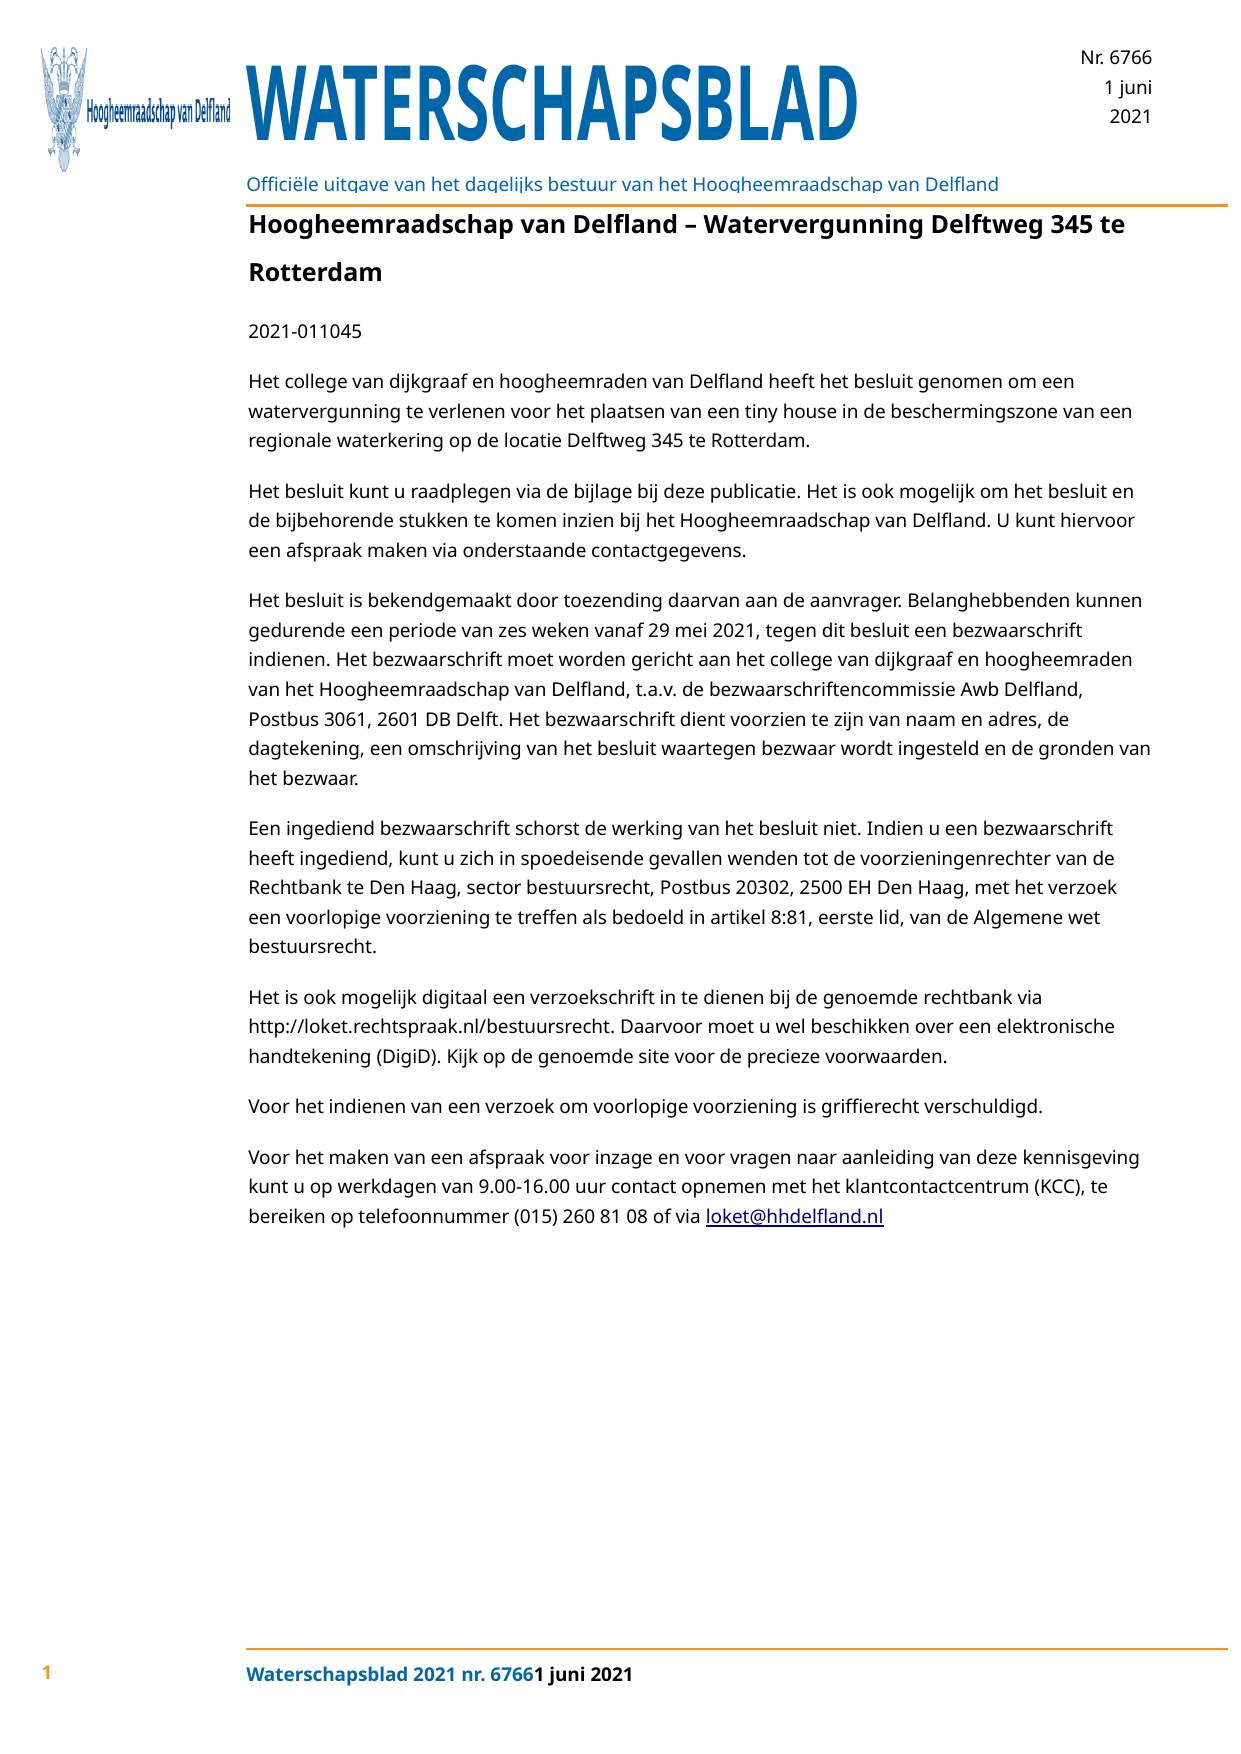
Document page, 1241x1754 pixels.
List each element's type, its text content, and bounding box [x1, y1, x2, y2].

text Het besluit kunt u raadplegen via de bijlage bij deze publicatie. Het is ook mogelijk om het besluit en de bijbehorende stukken te komen inzien bij het Hoogheemraadschap van Delfland. U kunt hiervoor een afspraak maken via onderstaande contactgegevens. [248, 478, 1152, 563]
text Voor het indienen van een verzoek om voorlopige voorziening is griffierecht verschuldigd. [248, 1094, 1152, 1119]
text 2021-011045 [248, 318, 1152, 344]
text Het is ook mogelijk digitaal een verzoekschrift in te dienen bij de genoemde rechtbank via http://loket.rechtspraak.nl/bestuursrecht. Daarvoor moet u wel beschikken over een elektronische handtekening (DigiD). Kijk op de genoemde site voor de precieze voorwaarden. [248, 984, 1152, 1069]
text Het college van dijkgraaf en hoogheemraden van Delfland heeft het besluit genomen om een watervergunning te verlenen voor het plaatsen van een tiny house in de beschermingszone van een regionale waterkering op de locatie Delftweg 345 te Rotterdam. [248, 368, 1152, 453]
text Voor het maken van een afspraak voor inzage en voor vragen naar aanleiding van deze kennisgeving kunt u op werkdagen van 9.00-16.00 uur contact opnemen met het klantcontactcentrum (KCC), te bereiken op telefoonnummer (015) 260 81 08 of via loket@hhdelfland.nl [248, 1144, 1152, 1229]
text Hoogheemraadschap van Delfland – Watervergunning Delftweg 345 te Rotterdam [248, 207, 1152, 288]
text Een ingediend bezwaarschrift schorst de werking van het besluit niet. Indien u een bezwaarschrift heeft ingediend, kunt u zich in spoedeisende gevallen wenden tot de voorzieningenrechter van de Rechtbank te Den Haag, sector bestuursrecht, Postbus 20302, 2500 EH Den Haag, met het verzoek een voorlopige voorziening te treffen als bedoeld in artikel 8:81, eerste lid, van de Algemene wet bestuursrecht. [248, 815, 1152, 959]
picture [41, 47, 231, 172]
text Het besluit is bekendgemaakt door toezending daarvan aan de aanvrager. Belanghebbenden kunnen gedurende een periode van zes weken vanaf 29 mei 2021, tegen dit besluit een bezwaarschrift indienen. Het bezwaarschrift moet worden gericht aan het college van dijkgraaf en hoogheemraden van het Hoogheemraadschap van Delfland, t.a.v. de bezwaarschriftencommissie Awb Delfland, Postbus 3061, 2601 DB Delft. Het bezwaarschrift dient voorzien te zijn van naam en adres, de dagtekening, een omschrijving van het besluit waartegen bezwaar wordt ingesteld en de gronden van het bezwaar. [248, 587, 1152, 791]
